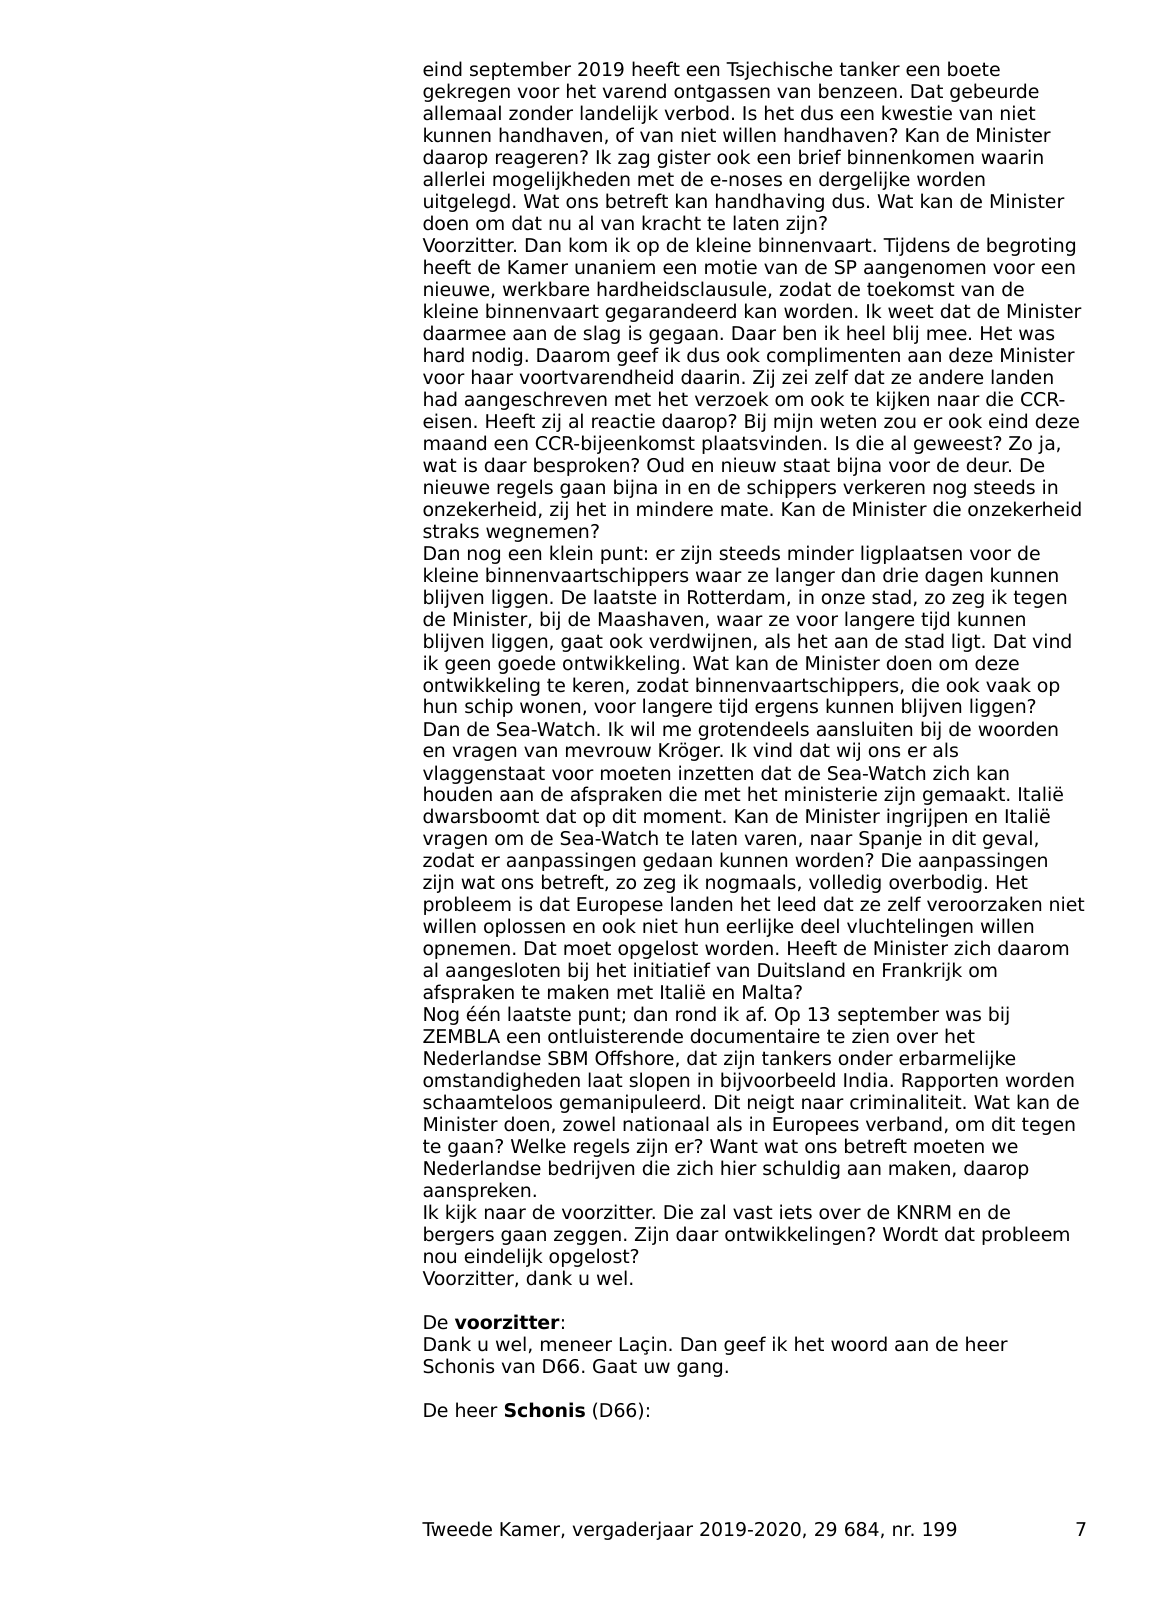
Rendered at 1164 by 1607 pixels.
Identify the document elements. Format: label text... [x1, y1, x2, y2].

text Voorzitter. Dan kom ik op de kleine binnenvaart. Tijdens de begroting heeft de Kamer unaniem een motie van de SP aangenomen voor een nieuwe, werkbare hardheidsclausule, zodat de toekomst van de kleine binnenvaart gegarandeerd kan worden. Ik weet dat de Minister daarmee aan de slag is gegaan. Daar ben ik heel blij mee. Het was hard nodig. Daarom geef ik dus ook complimenten aan deze Minister voor haar voortvarendheid daarin. Zij zei zelf dat ze andere landen had aangeschreven met het verzoek om ook te kijken naar die CCR-eisen. Heeft zij al reactie daarop? Bij mijn weten zou er ook eind deze maand een CCR-bijeenkomst plaatsvinden. Is die al geweest? Zo ja, wat is daar besproken? Oud en nieuw staat bijna voor de deur. De nieuwe regels gaan bijna in en de schippers verkeren nog steeds in onzekerheid, zij het in mindere mate. Kan de Minister die onzekerheid straks wegnemen? [422, 235, 1087, 543]
text Dan de Sea-Watch. Ik wil me grotendeels aansluiten bij de woorden en vragen van mevrouw Kröger. Ik vind dat wij ons er als vlaggenstaat voor moeten inzetten dat de Sea-Watch zich kan houden aan de afspraken die met het ministerie zijn gemaakt. Italië dwarsboomt dat op dit moment. Kan de Minister ingrijpen en Italië vragen om de Sea-Watch te laten varen, naar Spanje in dit geval, zodat er aanpassingen gedaan kunnen worden? Die aanpassingen zijn wat ons betreft, zo zeg ik nogmaals, volledig overbodig. Het probleem is dat Europese landen het leed dat ze zelf veroorzaken niet willen oplossen en ook niet hun eerlijke deel vluchtelingen willen opnemen. Dat moet opgelost worden. Heeft de Minister zich daarom al aangesloten bij het initiatief van Duitsland en Frankrijk om afspraken te maken met Italië en Malta? [422, 718, 1087, 1004]
text De voorzitter: [422, 1312, 1087, 1334]
text Voorzitter, dank u wel. [422, 1268, 1087, 1290]
text Dan nog een klein punt: er zijn steeds minder ligplaatsen voor de kleine binnenvaartschippers waar ze langer dan drie dagen kunnen blijven liggen. De laatste in Rotterdam, in onze stad, zo zeg ik tegen de Minister, bij de Maashaven, waar ze voor langere tijd kunnen blijven liggen, gaat ook verdwijnen, als het aan de stad ligt. Dat vind ik geen goede ontwikkeling. Wat kan de Minister doen om deze ontwikkeling te keren, zodat binnenvaartschippers, die ook vaak op hun schip wonen, voor langere tijd ergens kunnen blijven liggen? [422, 543, 1087, 718]
text eind september 2019 heeft een Tsjechische tanker een boete gekregen voor het varend ontgassen van benzeen. Dat gebeurde allemaal zonder landelijk verbod. Is het dus een kwestie van niet kunnen handhaven, of van niet willen handhaven? Kan de Minister daarop reageren? Ik zag gister ook een brief binnenkomen waarin allerlei mogelijkheden met de e-noses en dergelijke worden uitgelegd. Wat ons betreft kan handhaving dus. Wat kan de Minister doen om dat nu al van kracht te laten zijn? [422, 59, 1087, 235]
text De heer Schonis (D66): [422, 1400, 1087, 1422]
text Nog één laatste punt; dan rond ik af. Op 13 september was bij ZEMBLA een ontluisterende documentaire te zien over het Nederlandse SBM Offshore, dat zijn tankers onder erbarmelijke omstandigheden laat slopen in bijvoorbeeld India. Rapporten worden schaamteloos gemanipuleerd. Dit neigt naar criminaliteit. Wat kan de Minister doen, zowel nationaal als in Europees verband, om dit tegen te gaan? Welke regels zijn er? Want wat ons betreft moeten we Nederlandse bedrijven die zich hier schuldig aan maken, daarop aanspreken. [422, 1004, 1087, 1202]
text Dank u wel, meneer Laçin. Dan geef ik het woord aan de heer Schonis van D66. Gaat uw gang. [422, 1334, 1087, 1378]
text Ik kijk naar de voorzitter. Die zal vast iets over de KNRM en de bergers gaan zeggen. Zijn daar ontwikkelingen? Wordt dat probleem nou eindelijk opgelost? [422, 1202, 1087, 1268]
